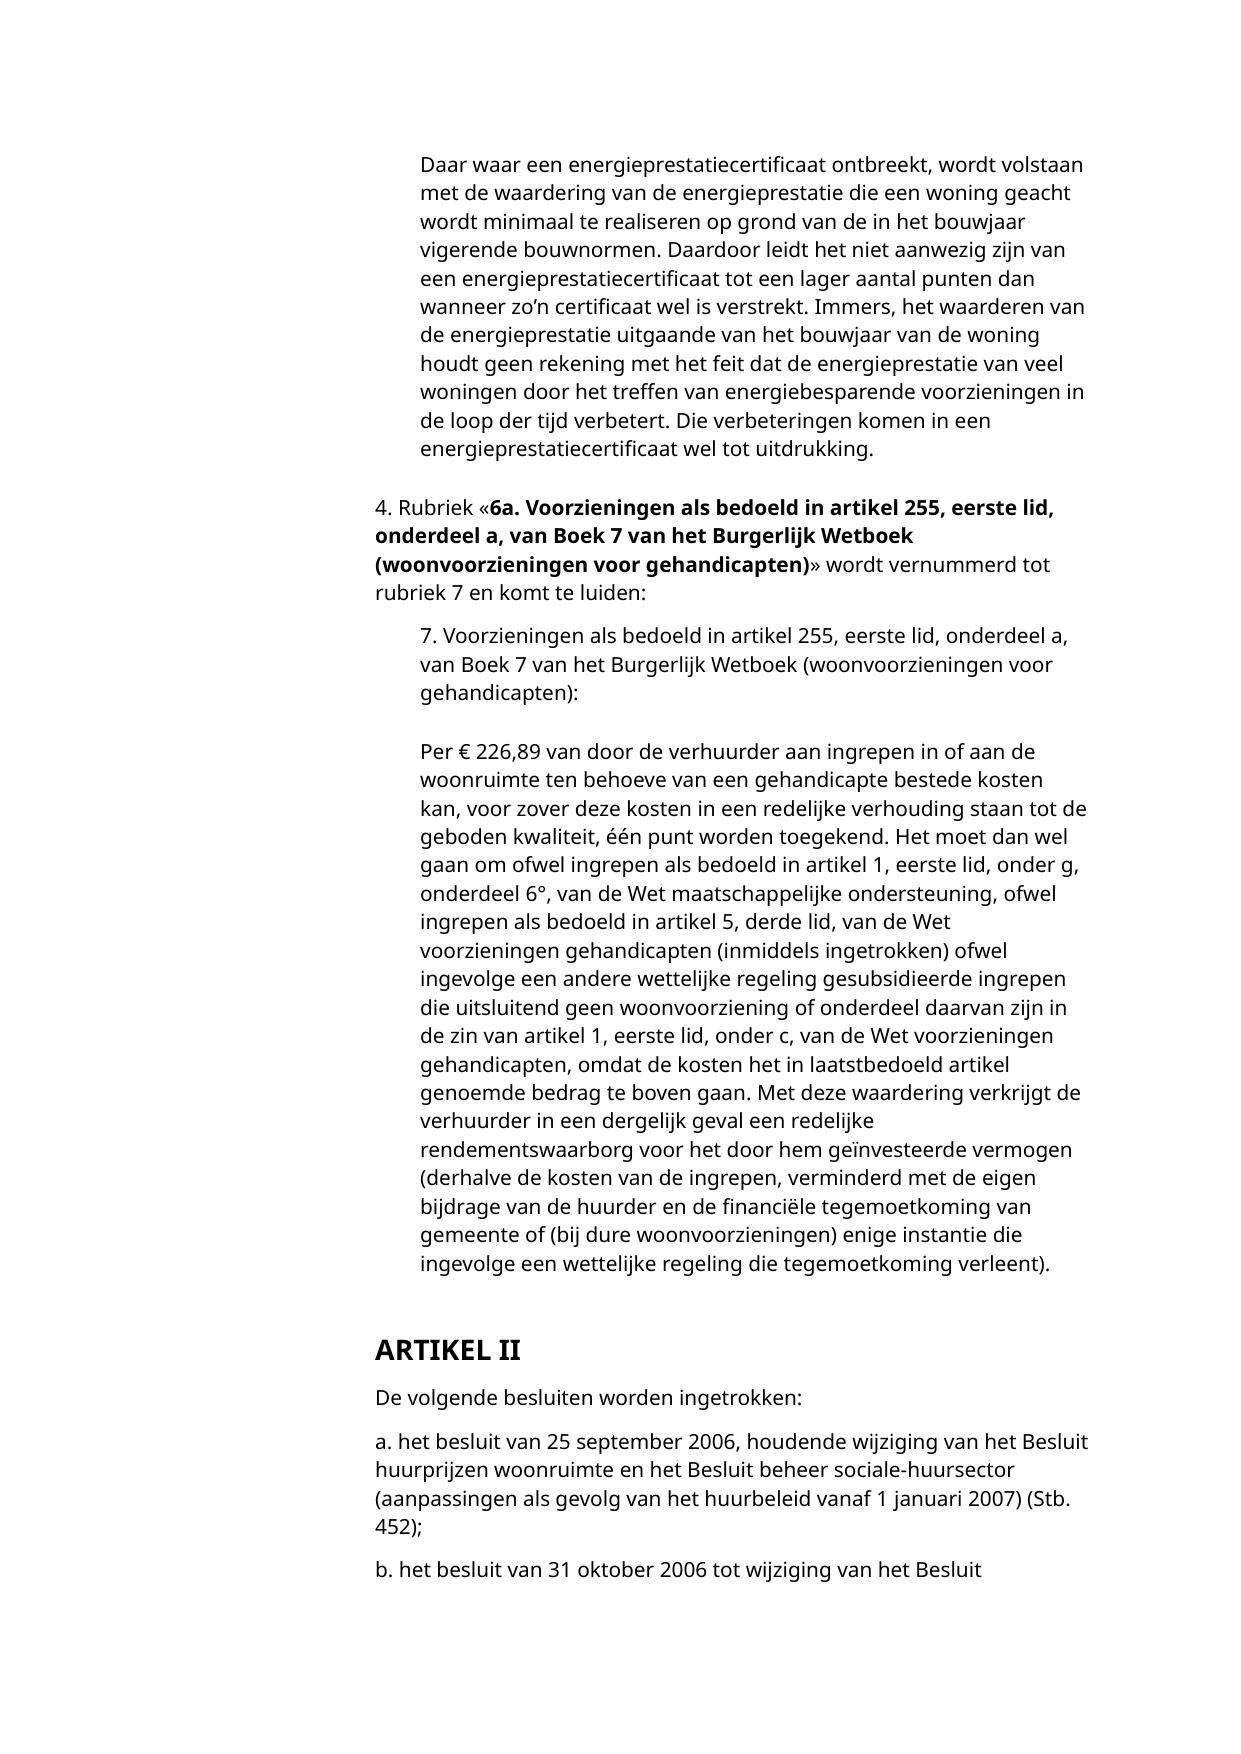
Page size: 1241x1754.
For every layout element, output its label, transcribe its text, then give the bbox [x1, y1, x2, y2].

subtitle 7. Voorzieningen als bedoeld in artikel 255, eerste lid, onderdeel a, van Boek 7 van het Burgerlijk Wetboek (woonvoorzieningen voor gehandicapten): [420, 622, 1090, 707]
subtitle ARTIKEL II [375, 1330, 1090, 1368]
text b. het besluit van 31 oktober 2006 tot wijziging van het Besluit [375, 1556, 1090, 1584]
text Daar waar een energieprestatiecertificaat ontbreekt, wordt volstaan met de waardering van de energieprestatie die een woning geacht wordt minimaal te realiseren op grond van de in het bouwjaar vigerende bouwnormen. Daardoor leidt het niet aanwezig zijn van een energieprestatiecertificaat tot een lager aantal punten dan wanneer zo’n certificaat wel is verstrekt. Immers, het waarderen van de energieprestatie uitgaande van het bouwjaar van de woning houdt geen rekening met het feit dat de energieprestatie van veel woningen door het treffen van energiebesparende voorzieningen in de loop der tijd verbetert. Die verbeteringen komen in een energieprestatiecertificaat wel tot uitdrukking. [420, 150, 1090, 463]
text a. het besluit van 25 september 2006, houdende wijziging van het Besluit huurprijzen woonruimte en het Besluit beheer sociale-huursector (aanpassingen als gevolg van het huurbeleid vanaf 1 januari 2007) (Stb. 452); [375, 1427, 1090, 1541]
text 4. Rubriek «6a. Voorzieningen als bedoeld in artikel 255, eerste lid, onderdeel a, van Boek 7 van het Burgerlijk Wetboek (woonvoorzieningen voor gehandicapten)» wordt vernummerd tot rubriek 7 en komt te luiden: [375, 493, 1090, 607]
text De volgende besluiten worden ingetrokken: [375, 1383, 1090, 1412]
text Per € 226,89 van door de verhuurder aan ingrepen in of aan de woonruimte ten behoeve van een gehandicapte bestede kosten kan, voor zover deze kosten in een redelijke verhouding staan tot de geboden kwaliteit, één punt worden toegekend. Het moet dan wel gaan om ofwel ingrepen als bedoeld in artikel 1, eerste lid, onder g, onderdeel 6°, van de Wet maatschappelijke ondersteuning, ofwel ingrepen als bedoeld in artikel 5, derde lid, van de Wet voorzieningen gehandicapten (inmiddels ingetrokken) ofwel ingevolge een andere wettelijke regeling gesubsidieerde ingrepen die uitsluitend geen woonvoorziening of onderdeel daarvan zijn in de zin van artikel 1, eerste lid, onder c, van de Wet voorzieningen gehandicapten, omdat de kosten het in laatstbedoeld artikel genoemde bedrag te boven gaan. Met deze waardering verkrijgt de verhuurder in een dergelijk geval een redelijke rendementswaarborg voor het door hem geïnvesteerde vermogen (derhalve de kosten van de ingrepen, verminderd met de eigen bijdrage van de huurder en de financiële tegemoetkoming van gemeente of (bij dure woonvoorzieningen) enige instantie die ingevolge een wettelijke regeling die tegemoetkoming verleent). [420, 737, 1090, 1277]
